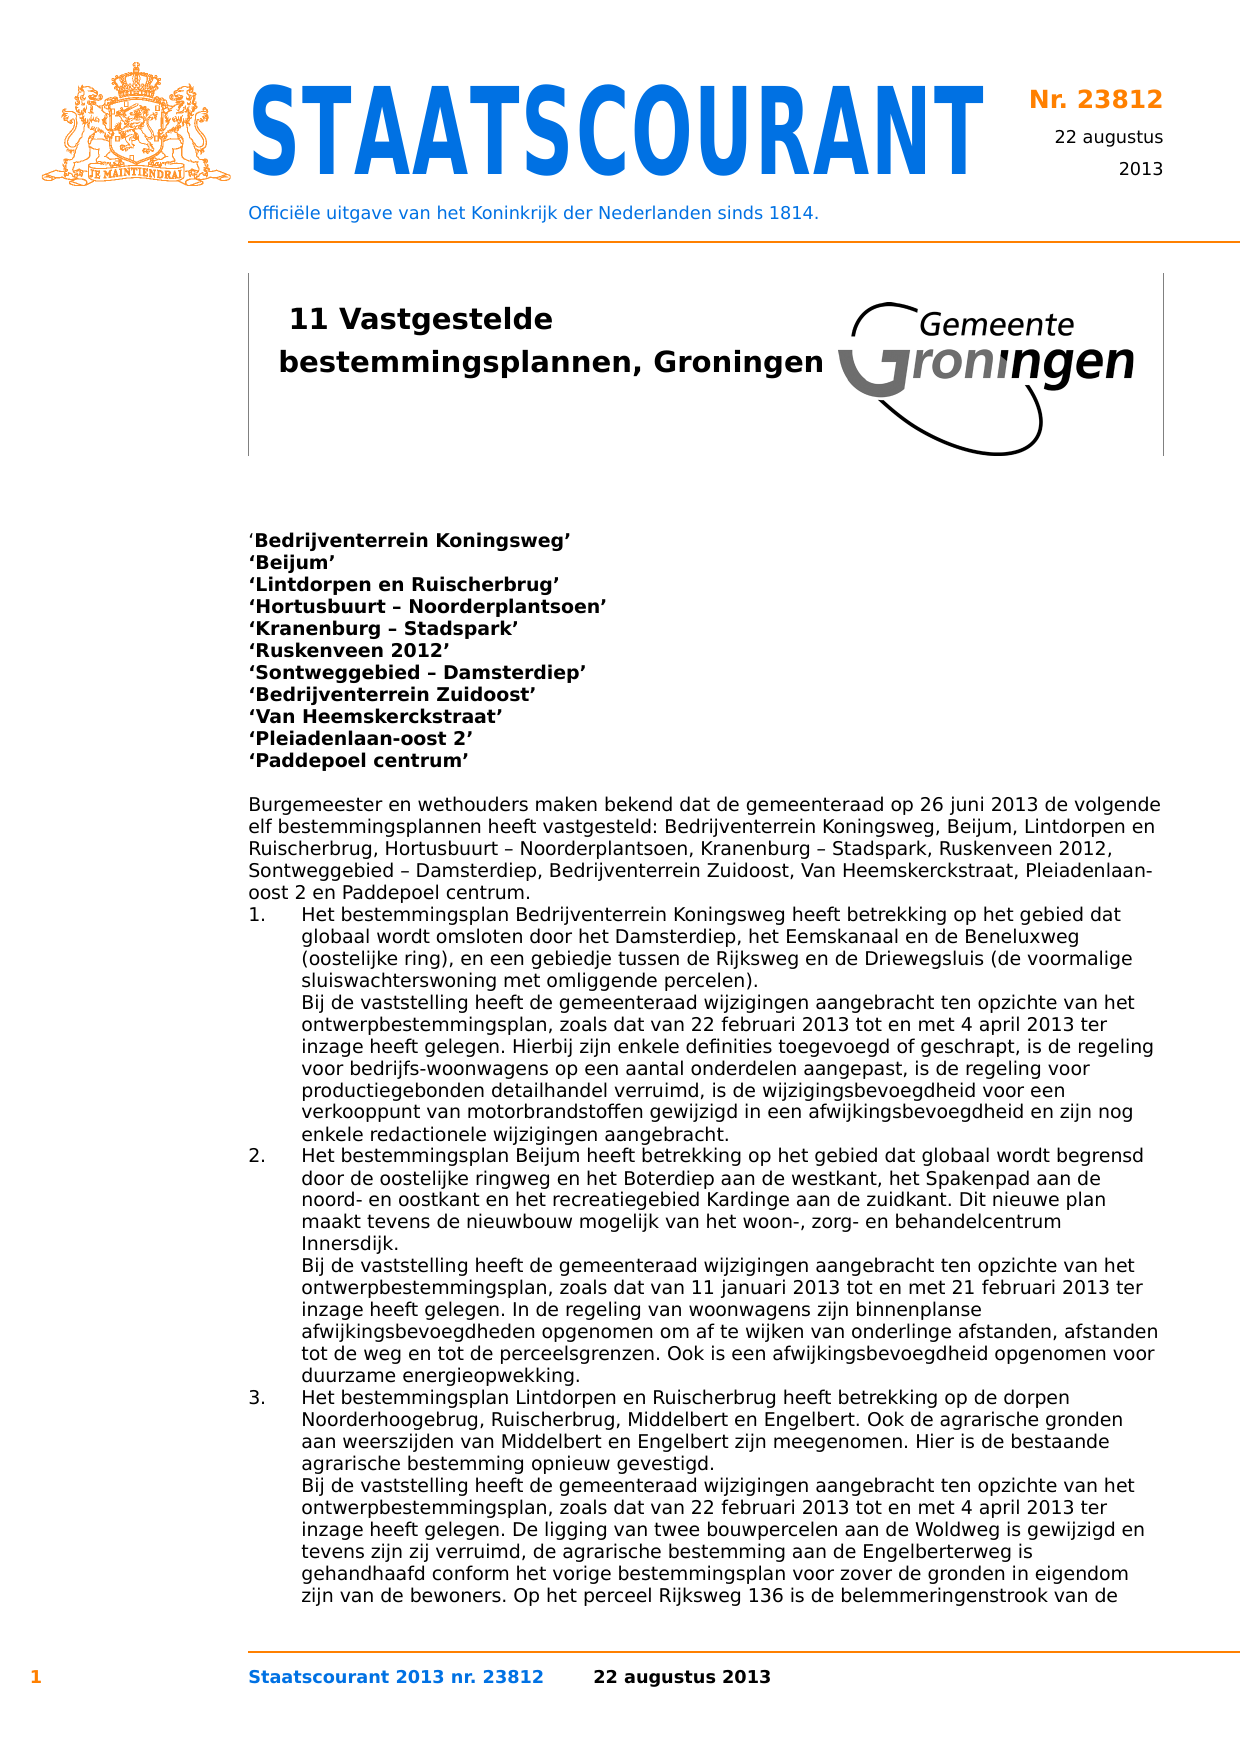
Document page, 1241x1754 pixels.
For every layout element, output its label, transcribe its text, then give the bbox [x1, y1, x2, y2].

text Bij de vaststelling heeft de gemeenteraad wijzigingen aangebracht ten opzichte van het ontwerpbestemmingsplan, zoals dat van 11 januari 2013 tot en met 21 februari 2013 ter inzage heeft gelegen. In de regeling van woonwagens zijn binnenplanse afwijkingsbevoegdheden opgenomen om af te wijken van onderlinge afstanden, afstanden tot de weg en tot de perceelsgrenzen. Ook is een afwijkingsbevoegdheid opgenomen voor duurzame energieopwekking. [301, 1255, 1163, 1387]
table_header STAATSCOURANT [248, 62, 998, 203]
text ‘Bedrijventerrein Zuidoost’ [248, 684, 1163, 706]
text ‘Ruskenveen 2012’ [248, 640, 1163, 662]
text 3. Het bestemmingsplan Lintdorpen en Ruischerbrug heeft betrekking op de dorpen Noorderhoogebrug, Ruischerbrug, Middelbert en Engelbert. Ook de agrarische gronden aan weerszijden van Middelbert en Engelbert zijn meegenomen. Hier is de bestaande agrarische bestemming opnieuw gevestigd. [248, 1387, 1163, 1475]
text 1. Het bestemmingsplan Bedrijventerrein Koningsweg heeft betrekking op het gebied dat globaal wordt omsloten door het Damsterdiep, het Eemskanaal en de Beneluxweg (oostelijke ring), en een gebiedje tussen de Rijksweg en de Driewegsluis (de voormalige sluiswachterswoning met omliggende percelen). [248, 904, 1163, 992]
table_cell 2013 [998, 153, 1240, 203]
picture [41, 62, 231, 186]
table_header Nr. 23812 [998, 62, 1240, 121]
text ‘Paddepoel centrum’ [248, 750, 1163, 772]
text 2. Het bestemmingsplan Beijum heeft betrekking op het gebied dat globaal wordt begrensd door de oostelijke ringweg en het Boterdiep aan de westkant, het Spakenpad aan de noord- en oostkant en het recreatiegebied Kardinge aan de zuidkant. Dit nieuwe plan maakt tevens de nieuwbouw mogelijk van het woon-, zorg- en behandelcentrum Innersdijk. [248, 1145, 1163, 1255]
subtitle 11 Vastgestelde bestemmingsplannen, Groningen [249, 273, 1163, 456]
text ‘Lintdorpen en Ruischerbrug’ [248, 574, 1163, 596]
table_cell 22 augustus [998, 121, 1240, 153]
text ‘Bedrijventerrein Koningsweg’ [248, 530, 1163, 552]
text Bij de vaststelling heeft de gemeenteraad wijzigingen aangebracht ten opzichte van het ontwerpbestemmingsplan, zoals dat van 22 februari 2013 tot en met 4 april 2013 ter inzage heeft gelegen. Hierbij zijn enkele definities toegevoegd of geschrapt, is de regeling voor bedrijfs-woonwagens op een aantal onderdelen aangepast, is de regeling voor productiegebonden detailhandel verruimd, is de wijzigingsbevoegdheid voor een verkooppunt van motorbrandstoffen gewijzigd in een afwijkingsbevoegdheid en zijn nog enkele redactionele wijzigingen aangebracht. [301, 992, 1163, 1145]
picture [838, 302, 1134, 456]
text Bij de vaststelling heeft de gemeenteraad wijzigingen aangebracht ten opzichte van het ontwerpbestemmingsplan, zoals dat van 22 februari 2013 tot en met 4 april 2013 ter inzage heeft gelegen. De ligging van twee bouwpercelen aan de Woldweg is gewijzigd en tevens zijn zij verruimd, de agrarische bestemming aan de Engelberterweg is gehandhaafd conform het vorige bestemmingsplan voor zover de gronden in eigendom zijn van de bewoners. Op het perceel Rijksweg 136 is de belemmeringenstrook van de [301, 1475, 1163, 1607]
table_cell Officiële uitgave van het Koninkrijk der Nederlanden sinds 1814. [248, 203, 1240, 241]
text ‘Van Heemskerckstraat’ [248, 706, 1163, 728]
text Burgemeester en wethouders maken bekend dat de gemeenteraad op 26 juni 2013 de volgende elf bestemmingsplannen heeft vastgesteld: Bedrijventerrein Koningsweg, Beijum, Lintdorpen en Ruischerbrug, Hortusbuurt – Noorderplantsoen, Kranenburg – Stadspark, Ruskenveen 2012, Sontweggebied – Damsterdiep, Bedrijventerrein Zuidoost, Van Heemskerckstraat, Pleiadenlaan-oost 2 en Paddepoel centrum. [248, 794, 1163, 904]
table_header [25, 62, 248, 241]
text ‘Pleiadenlaan-oost 2’ [248, 728, 1163, 750]
text ‘Hortusbuurt – Noorderplantsoen’ [248, 596, 1163, 618]
text ‘Sontweggebied – Damsterdiep’ [248, 662, 1163, 684]
text ‘Beijum’ [248, 552, 1163, 574]
text ‘Kranenburg – Stadspark’ [248, 618, 1163, 640]
